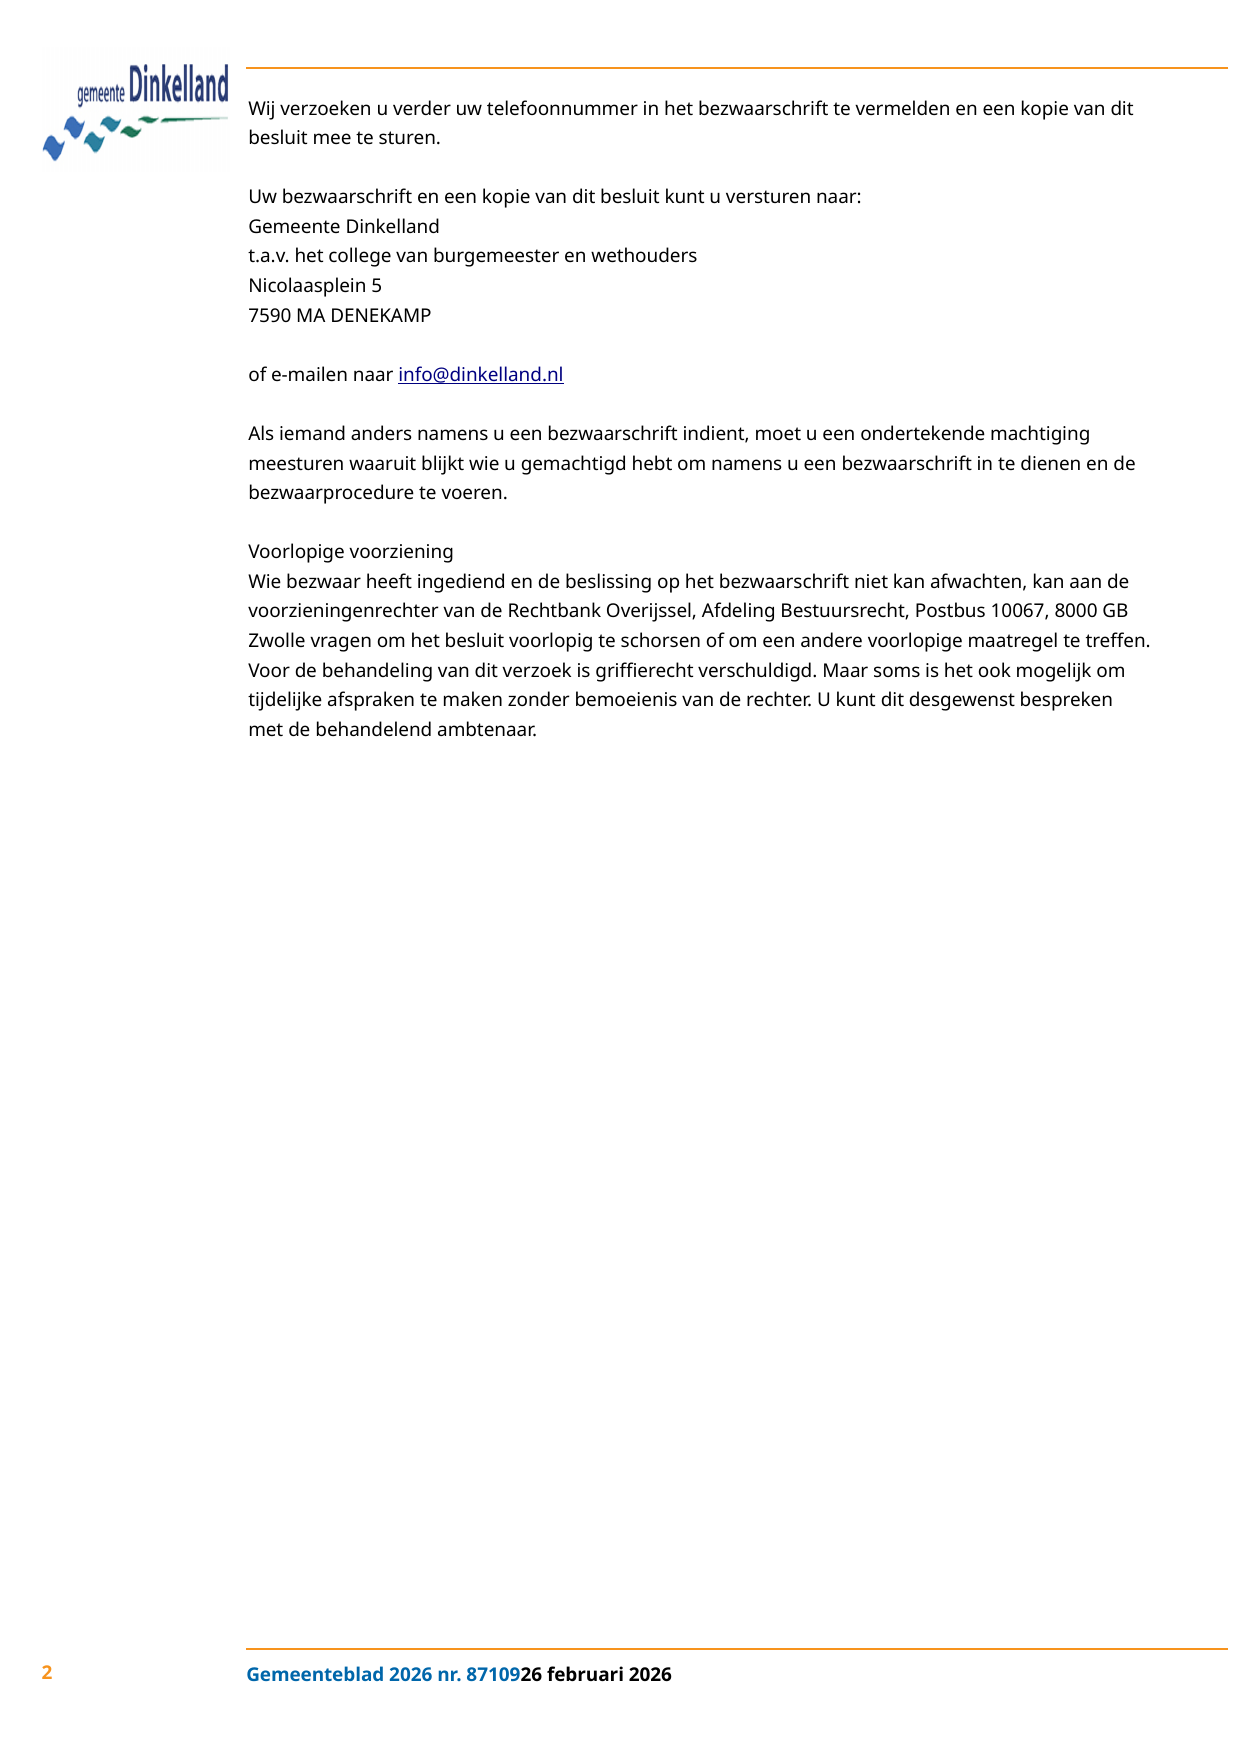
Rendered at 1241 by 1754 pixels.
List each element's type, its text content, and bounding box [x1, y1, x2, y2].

text t.a.v. het college van burgemeester en wethouders [248, 243, 1152, 268]
text Voorlopige voorziening [248, 538, 1152, 564]
text of e-mailen naar info@dinkelland.nl [248, 361, 1152, 387]
text Nicolaasplein 5 [248, 272, 1152, 298]
text Gemeente Dinkelland [248, 213, 1152, 239]
picture [41, 47, 231, 172]
text Uw bezwaarschrift en een kopie van dit besluit kunt u versturen naar: [248, 183, 1152, 209]
text 7590 MA DENEKAMP [248, 302, 1152, 328]
text Wie bezwaar heeft ingediend en de beslissing op het bezwaarschrift niet kan afwachten, kan aan de voorzieningenrechter van de Rechtbank Overijssel, Afdeling Bestuursrecht, Postbus 10067, 8000 GB Zwolle vragen om het besluit voorlopig te schorsen of om een andere voorlopige maatregel te treffen. Voor de behandeling van dit verzoek is griffierecht verschuldigd. Maar soms is het ook mogelijk om tijdelijke afspraken te maken zonder bemoeienis van de rechter. U kunt dit desgewenst bespreken met de behandelend ambtenaar. [248, 568, 1152, 742]
text Wij verzoeken u verder uw telefoonnummer in het bezwaarschrift te vermelden en een kopie van dit besluit mee te sturen. [248, 95, 1152, 150]
text Als iemand anders namens u een bezwaarschrift indient, moet u een ondertekende machtiging meesturen waaruit blijkt wie u gemachtigd hebt om namens u een bezwaarschrift in te dienen en de bezwaarprocedure te voeren. [248, 420, 1152, 505]
